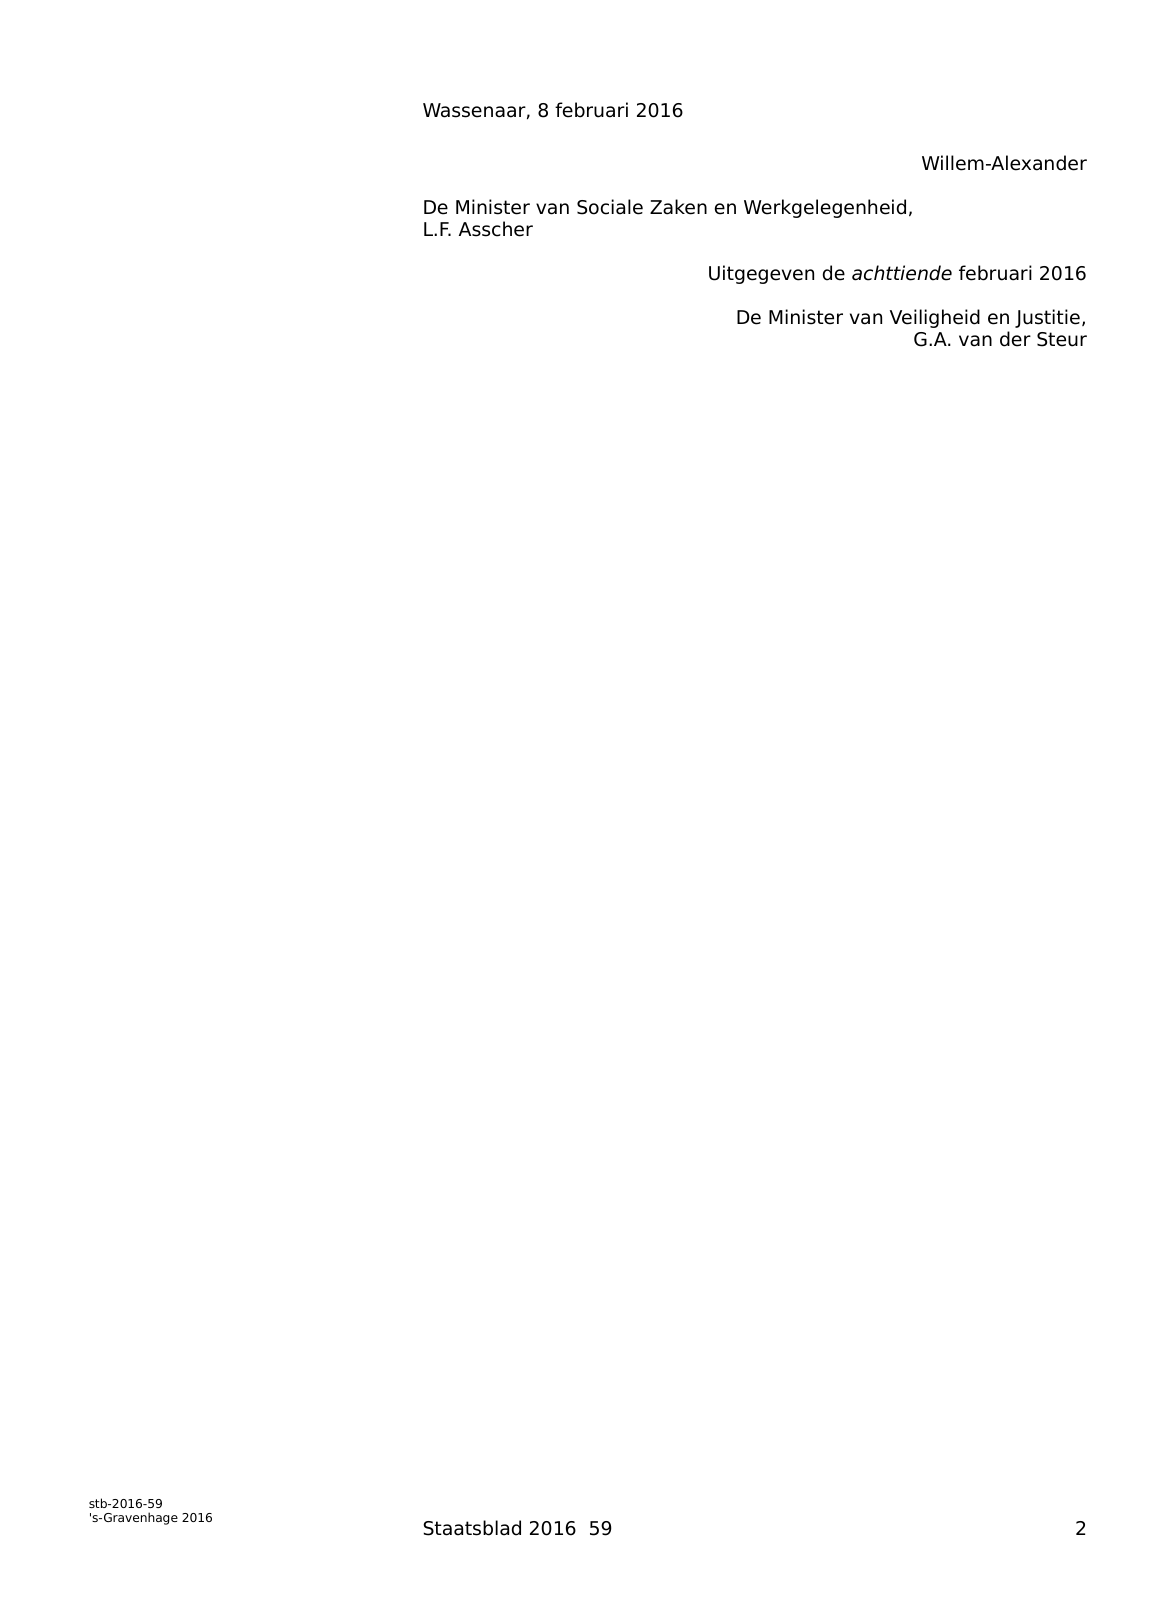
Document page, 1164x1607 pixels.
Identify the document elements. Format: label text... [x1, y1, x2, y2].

text De Minister van Sociale Zaken en Werkgelegenheid, L.F. Asscher [422, 197, 1087, 241]
text Uitgegeven de achttiende februari 2016 [422, 263, 1087, 285]
text stb-2016-59 [88, 1497, 323, 1511]
text De Minister van Veiligheid en Justitie, G.A. van der Steur [422, 307, 1087, 351]
text 's-Gravenhage 2016 [88, 1511, 323, 1525]
text Willem-Alexander [422, 152, 1087, 174]
text Wassenaar, 8 februari 2016 [422, 100, 1087, 122]
